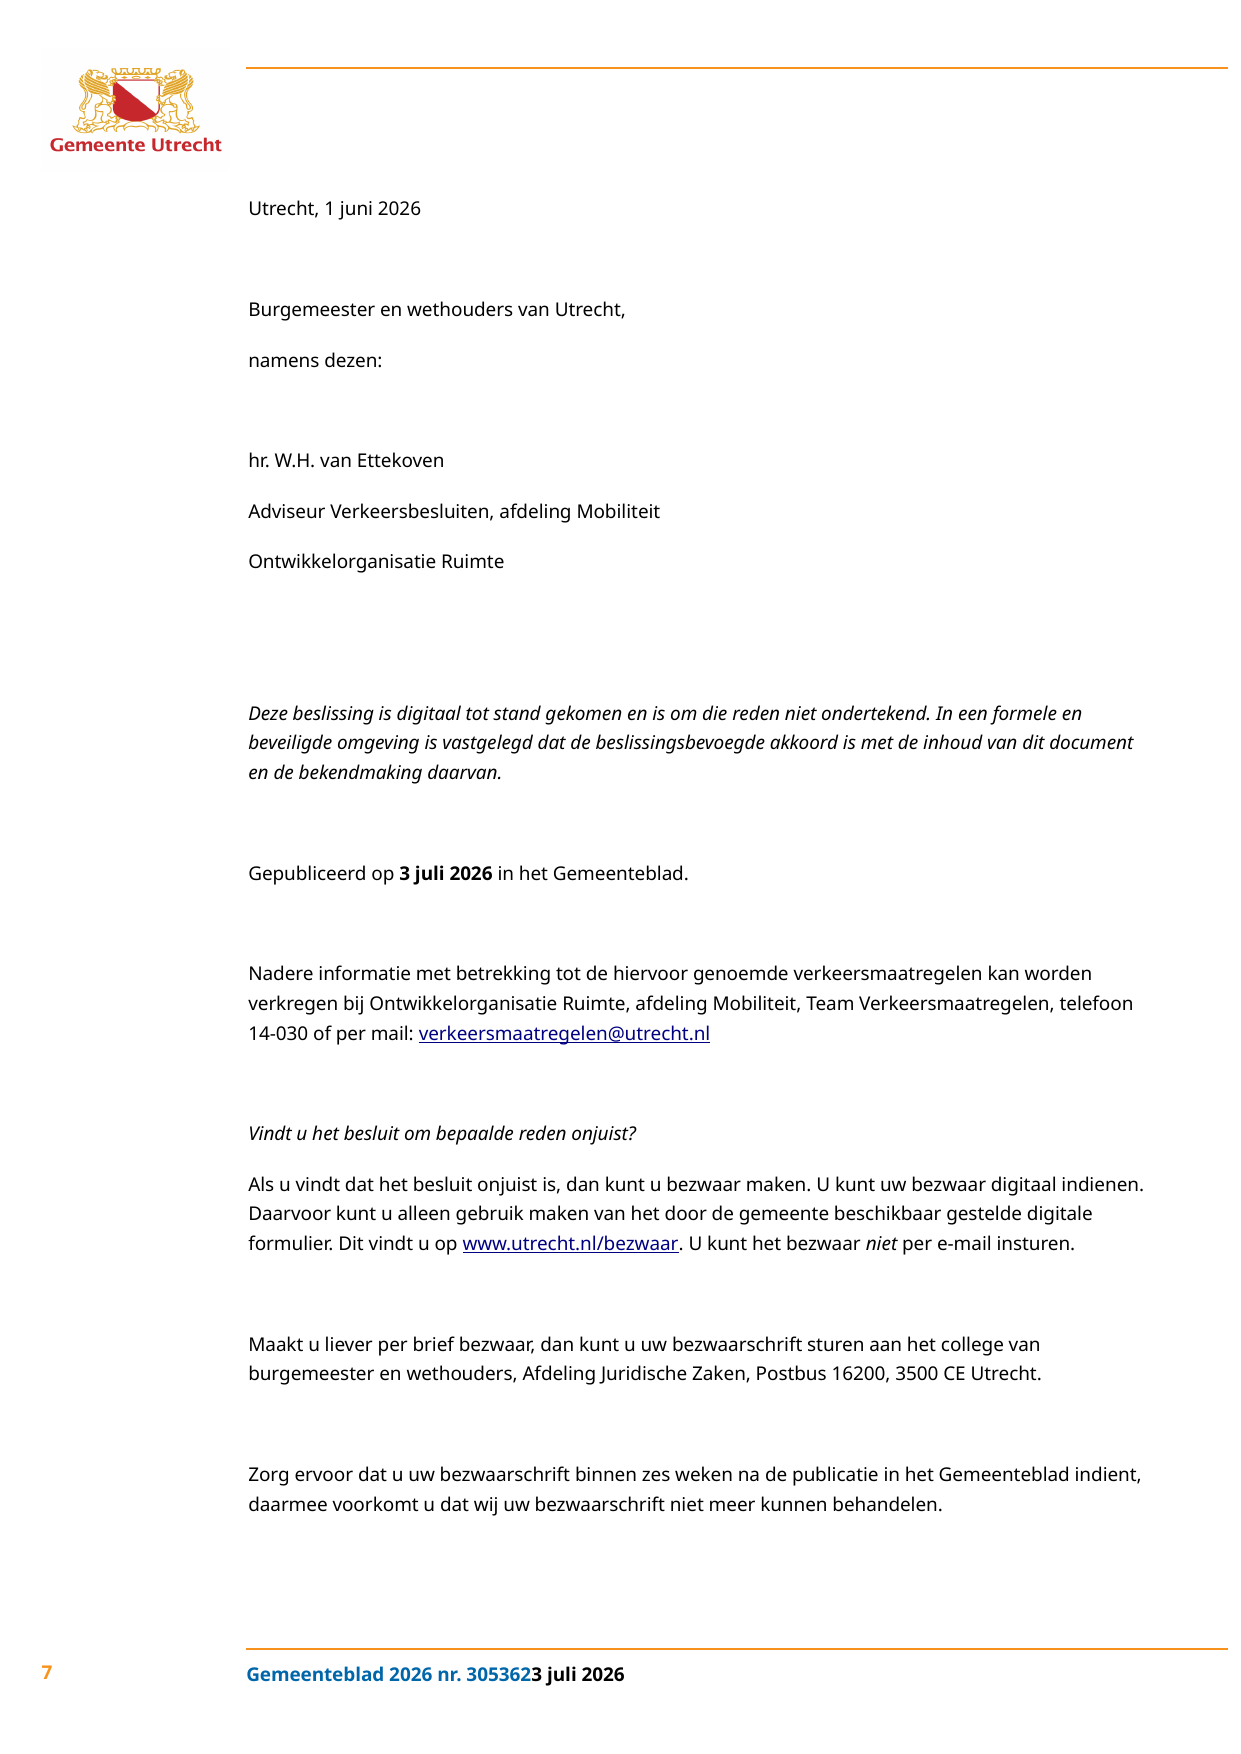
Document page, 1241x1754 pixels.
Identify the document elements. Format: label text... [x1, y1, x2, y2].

text Burgemeester en wethouders van Utrecht, [248, 296, 1152, 322]
text Maakt u liever per brief bezwaar, dan kunt u uw bezwaarschrift sturen aan het college van burgemeester en wethouders, Afdeling Juridische Zaken, Postbus 16200, 3500 CE Utrecht. [248, 1331, 1152, 1386]
text Utrecht, 1 juni 2026 [248, 196, 1152, 221]
text Vindt u het besluit om bepaalde reden onjuist? [248, 1121, 1152, 1146]
text Zorg ervoor dat u uw bezwaarschrift binnen zes weken na de publicatie in het Gemeenteblad indient, daarmee voorkomt u dat wij uw bezwaarschrift niet meer kunnen behandelen. [248, 1461, 1152, 1517]
text namens dezen: [248, 347, 1152, 373]
text Gepubliceerd op 3 juli 2026 in het Gemeenteblad. [248, 860, 1152, 886]
text Adviseur Verkeersbesluiten, afdeling Mobiliteit [248, 498, 1152, 524]
picture [41, 47, 231, 172]
text Deze beslissing is digitaal tot stand gekomen en is om die reden niet ondertekend. In een formele en beveiligde omgeving is vastgelegd dat de beslissingsbevoegde akkoord is met de inhoud van dit document en de bekendmaking daarvan. [248, 700, 1152, 785]
text Nadere informatie met betrekking tot de hiervoor genoemde verkeersmaatregelen kan worden verkregen bij Ontwikkelorganisatie Ruimte, afdeling Mobiliteit, Team Verkeersmaatregelen, telefoon 14-030 of per mail: verkeersmaatregelen@utrecht.nl [248, 961, 1152, 1046]
text hr. W.H. van Ettekoven [248, 448, 1152, 473]
text Als u vindt dat het besluit onjuist is, dan kunt u bezwaar maken. U kunt uw bezwaar digitaal indienen. Daarvoor kunt u alleen gebruik maken van het door de gemeente beschikbaar gestelde digitale formulier. Dit vindt u op www.utrecht.nl/bezwaar. U kunt het bezwaar niet per e-mail insturen. [248, 1171, 1152, 1256]
text Ontwikkelorganisatie Ruimte [248, 548, 1152, 574]
